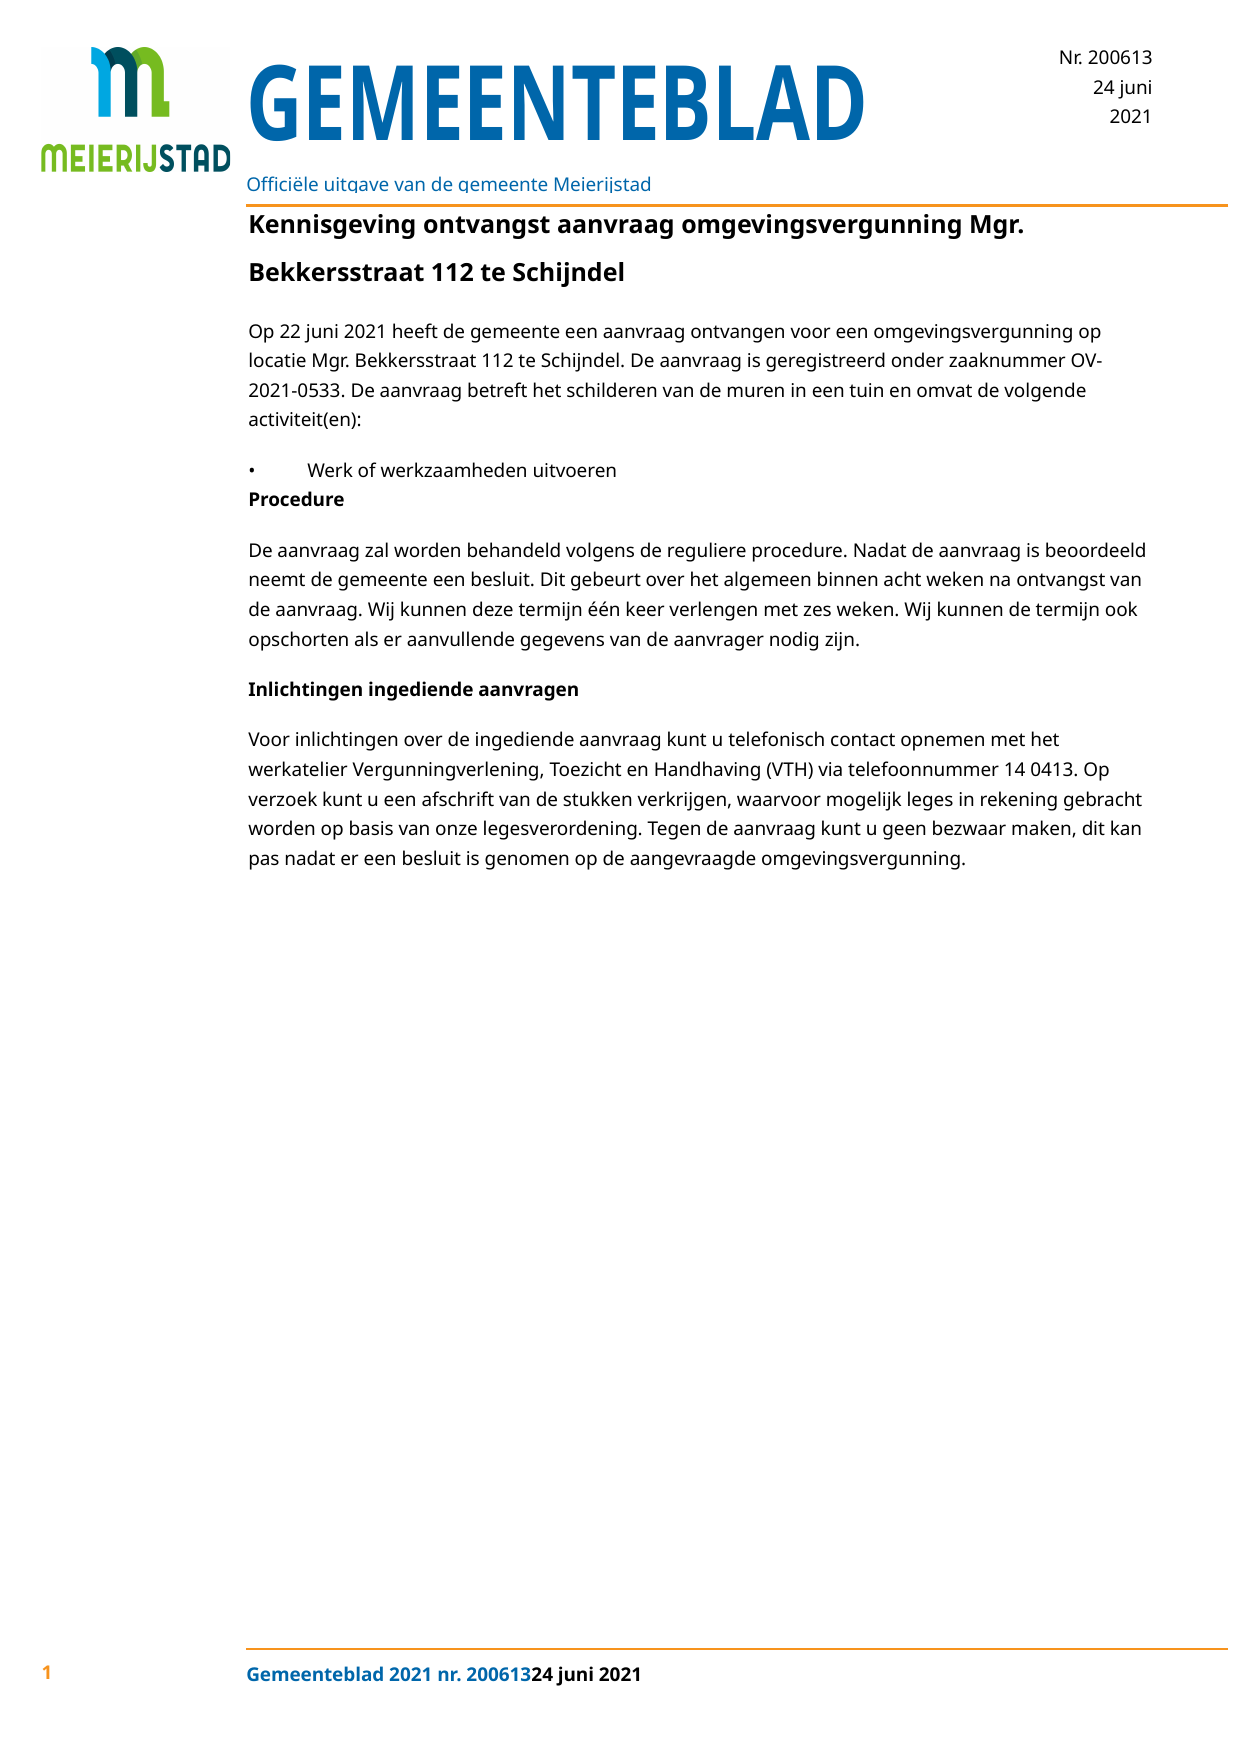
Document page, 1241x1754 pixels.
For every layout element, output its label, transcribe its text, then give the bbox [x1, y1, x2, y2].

text De aanvraag zal worden behandeld volgens de reguliere procedure. Nadat de aanvraag is beoordeeld neemt de gemeente een besluit. Dit gebeurt over het algemeen binnen acht weken na ontvangst van de aanvraag. Wij kunnen deze termijn één keer verlengen met zes weken. Wij kunnen de termijn ook opschorten als er aanvullende gegevens van de aanvrager nodig zijn. [248, 537, 1152, 652]
picture [41, 47, 231, 172]
text Inlichtingen ingediende aanvragen [248, 676, 1152, 702]
text Procedure [248, 487, 1152, 512]
text Voor inlichtingen over de ingediende aanvraag kunt u telefonisch contact opnemen met het werkatelier Vergunningverlening, Toezicht en Handhaving (VTH) via telefoonnummer 14 0413. Op verzoek kunt u een afschrift van de stukken verkrijgen, waarvoor mogelijk leges in rekening gebracht worden op basis van onze legesverordening. Tegen de aanvraag kunt u geen bezwaar maken, dit kan pas nadat er een besluit is genomen op de aangevraagde omgevingsvergunning. [248, 727, 1152, 871]
text Op 22 juni 2021 heeft de gemeente een aanvraag ontvangen voor een omgevingsvergunning op locatie Mgr. Bekkersstraat 112 te Schijndel. De aanvraag is geregistreerd onder zaaknummer OV-2021-0533. De aanvraag betreft het schilderen van de muren in een tuin en omvat de volgende activiteit(en): [248, 318, 1152, 432]
list Werk of werkzaamheden uitvoeren [248, 457, 1152, 483]
text Kennisgeving ontvangst aanvraag omgevingsvergunning Mgr. Bekkersstraat 112 te Schijndel [248, 207, 1152, 288]
